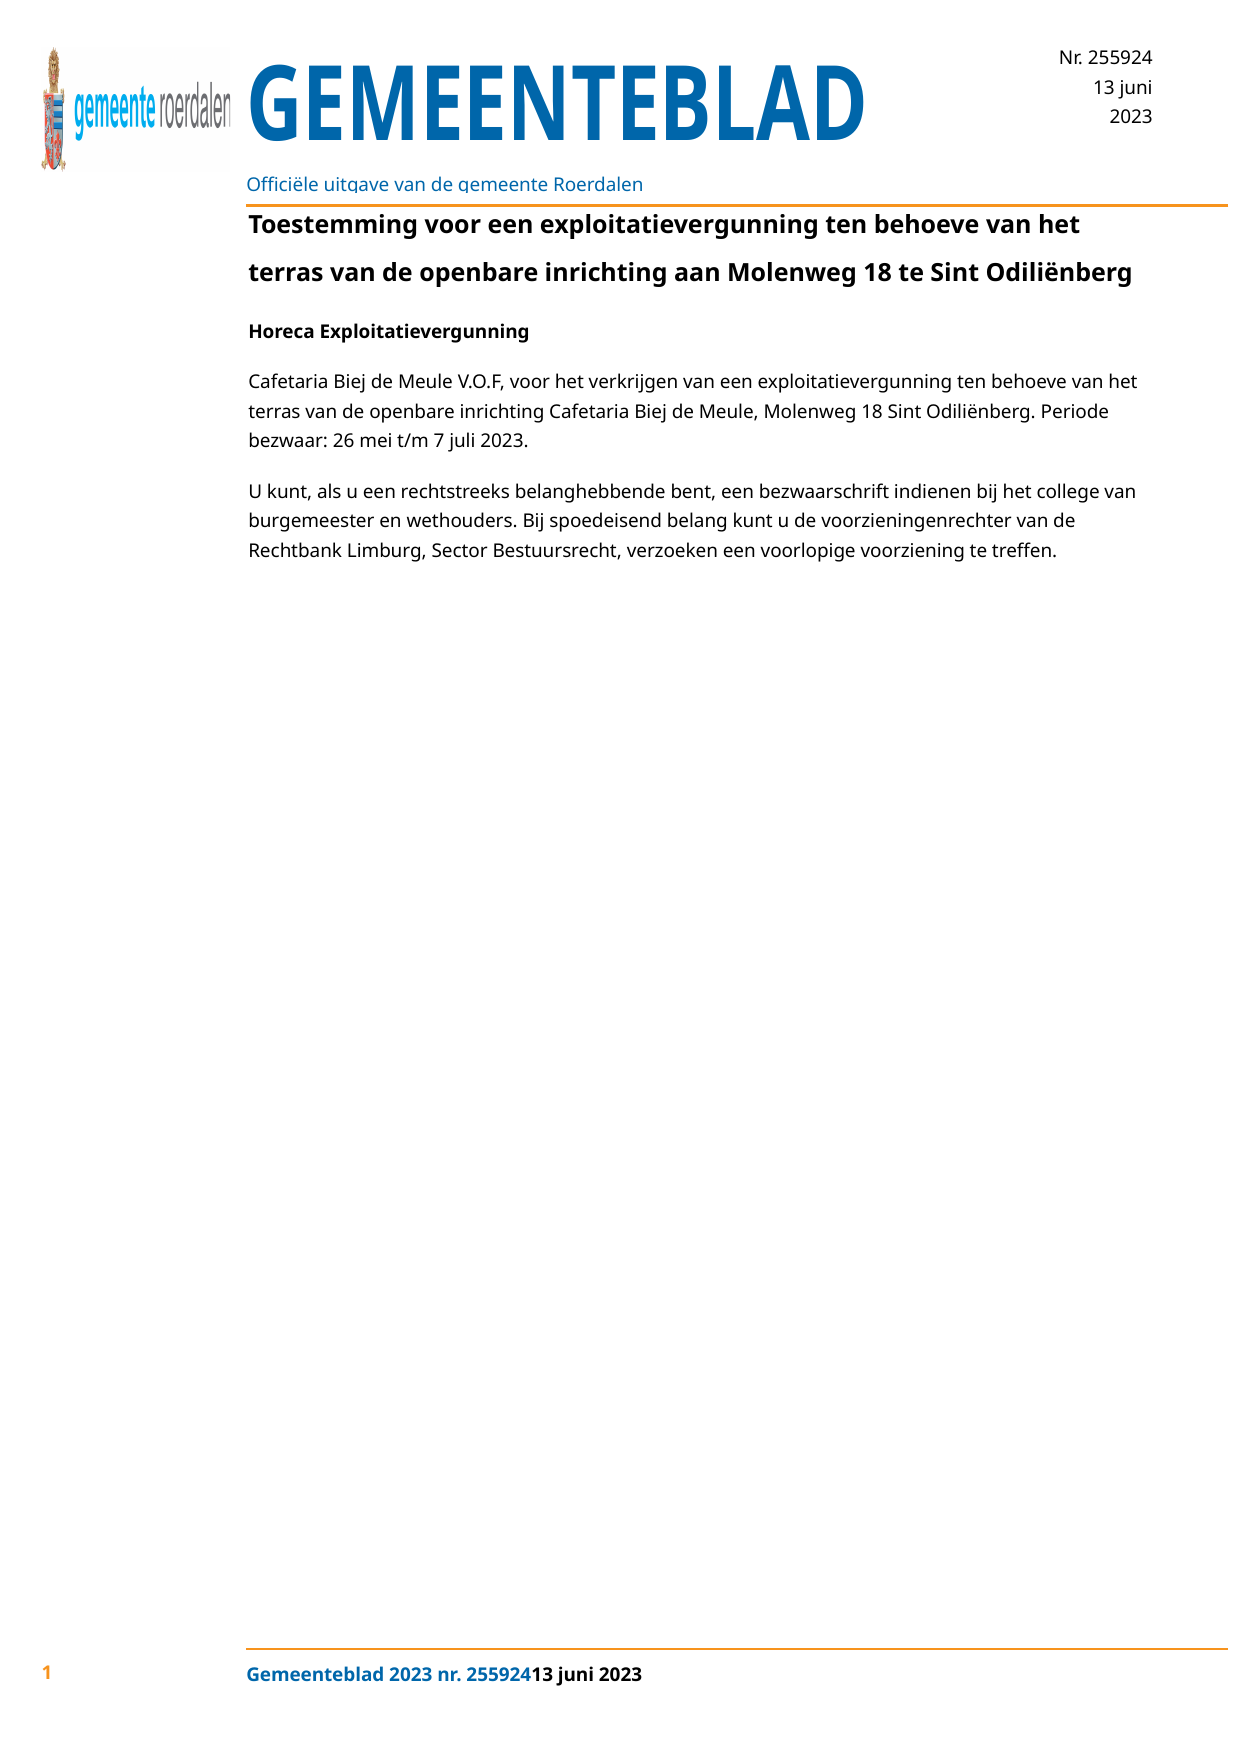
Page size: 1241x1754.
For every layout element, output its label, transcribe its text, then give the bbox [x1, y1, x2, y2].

text Cafetaria Biej de Meule V.O.F, voor het verkrijgen van een exploitatievergunning ten behoeve van het terras van de openbare inrichting Cafetaria Biej de Meule, Molenweg 18 Sint Odiliënberg. Periode bezwaar: 26 mei t/m 7 juli 2023. [248, 368, 1152, 453]
text Toestemming voor een exploitatievergunning ten behoeve van het terras van de openbare inrichting aan Molenweg 18 te Sint Odiliënberg [248, 207, 1152, 288]
text Horeca Exploitatievergunning [248, 318, 1152, 344]
text U kunt, als u een rechtstreeks belanghebbende bent, een bezwaarschrift indienen bij het college van burgemeester en wethouders. Bij spoedeisend belang kunt u de voorzieningenrechter van de Rechtbank Limburg, Sector Bestuursrecht, verzoeken een voorlopige voorziening te treffen. [248, 478, 1152, 563]
picture [41, 47, 231, 172]
